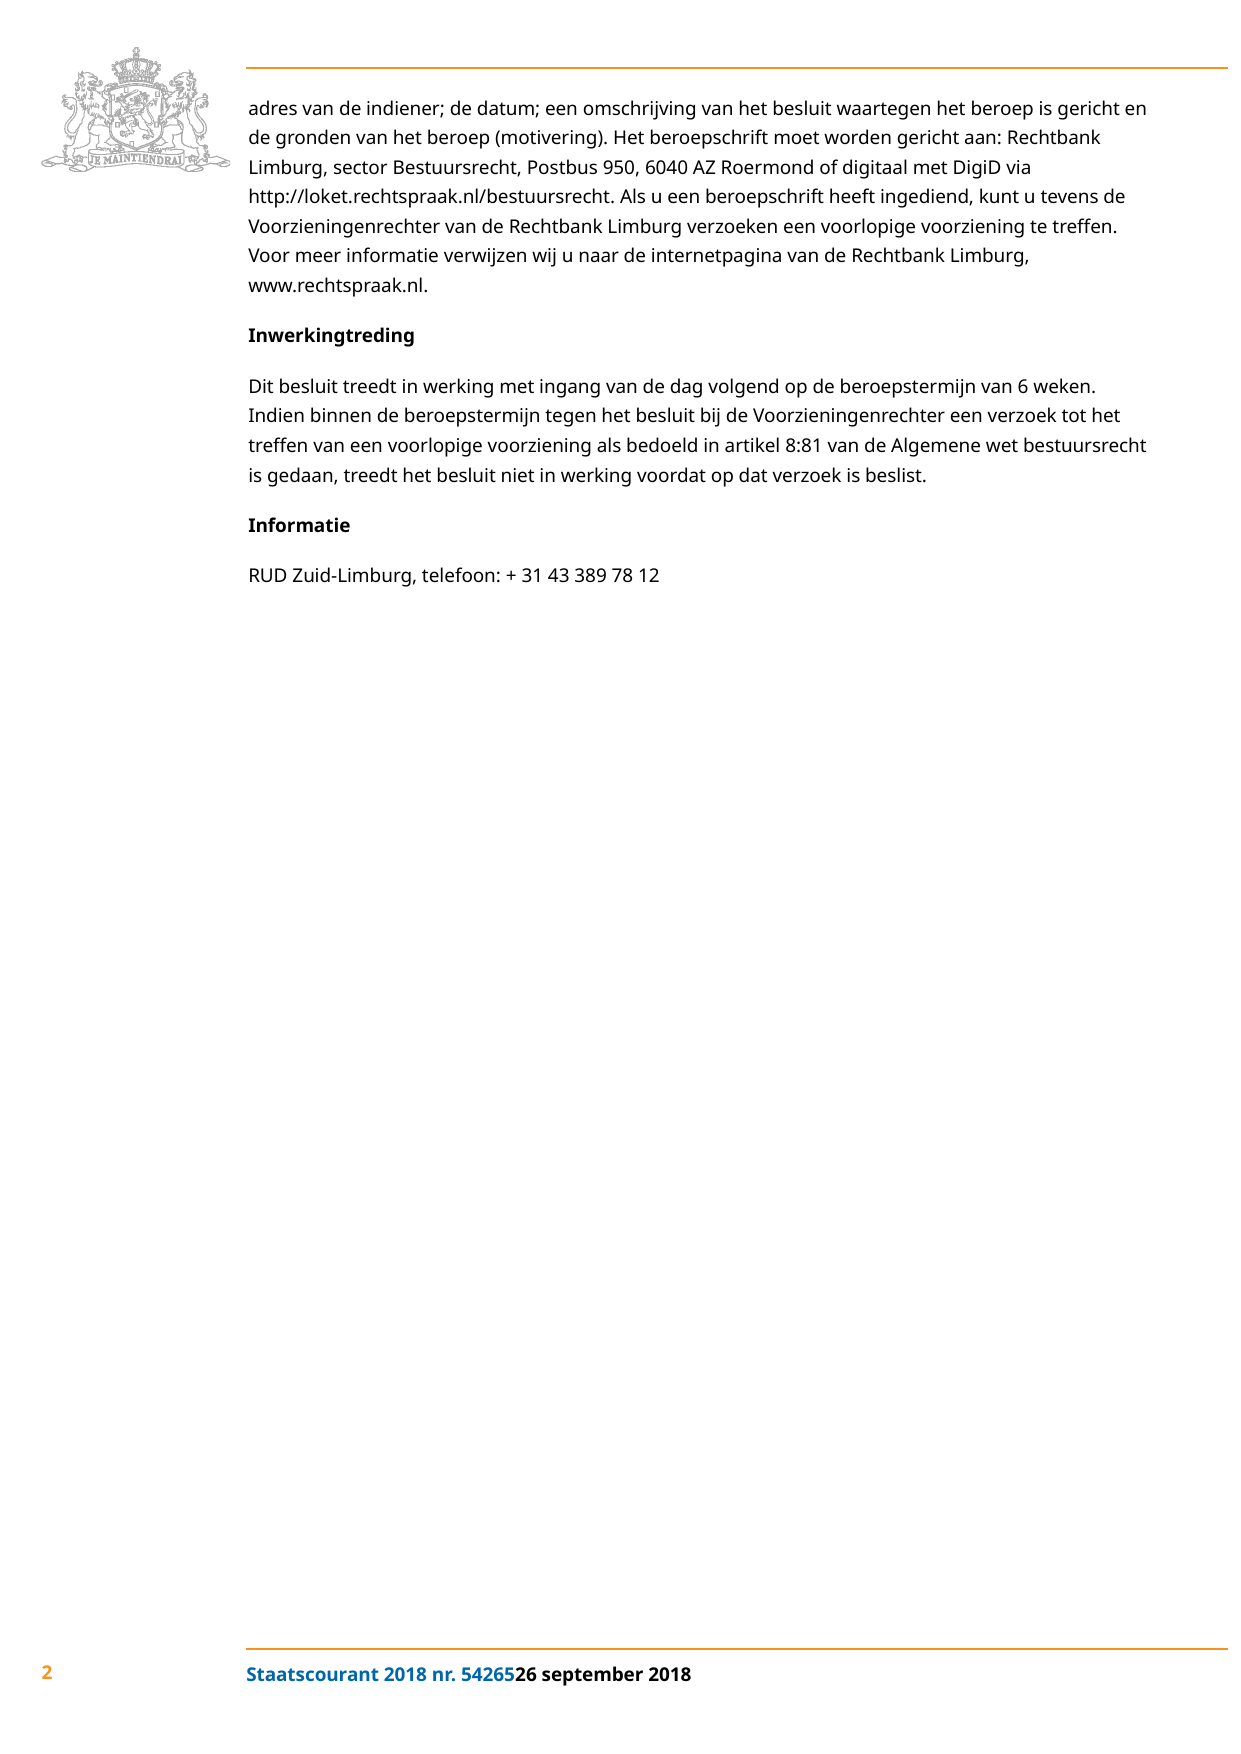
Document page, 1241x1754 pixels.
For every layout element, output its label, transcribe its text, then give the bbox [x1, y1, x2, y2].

text adres van de indiener; de datum; een omschrijving van het besluit waartegen het beroep is gericht en de gronden van het beroep (motivering). Het beroepschrift moet worden gericht aan: Rechtbank Limburg, sector Bestuursrecht, Postbus 950, 6040 AZ Roermond of digitaal met DigiD via http://loket.rechtspraak.nl/bestuursrecht. Als u een beroepschrift heeft ingediend, kunt u tevens de Voorzieningenrechter van de Rechtbank Limburg verzoeken een voorlopige voorziening te treffen. Voor meer informatie verwijzen wij u naar de internetpagina van de Rechtbank Limburg, www.rechtspraak.nl. [248, 95, 1152, 298]
text Informatie [248, 512, 1152, 538]
text Inwerkingtreding [248, 323, 1152, 348]
text Dit besluit treedt in werking met ingang van de dag volgend op de beroepstermijn van 6 weken. Indien binnen de beroepstermijn tegen het besluit bij de Voorzieningenrechter een verzoek tot het treffen van een voorlopige voorziening als bedoeld in artikel 8:81 van de Algemene wet bestuursrecht is gedaan, treedt het besluit niet in werking voordat op dat verzoek is beslist. [248, 373, 1152, 488]
picture [41, 47, 231, 172]
text RUD Zuid-Limburg, telefoon: + 31 43 389 78 12 [248, 563, 1152, 588]
